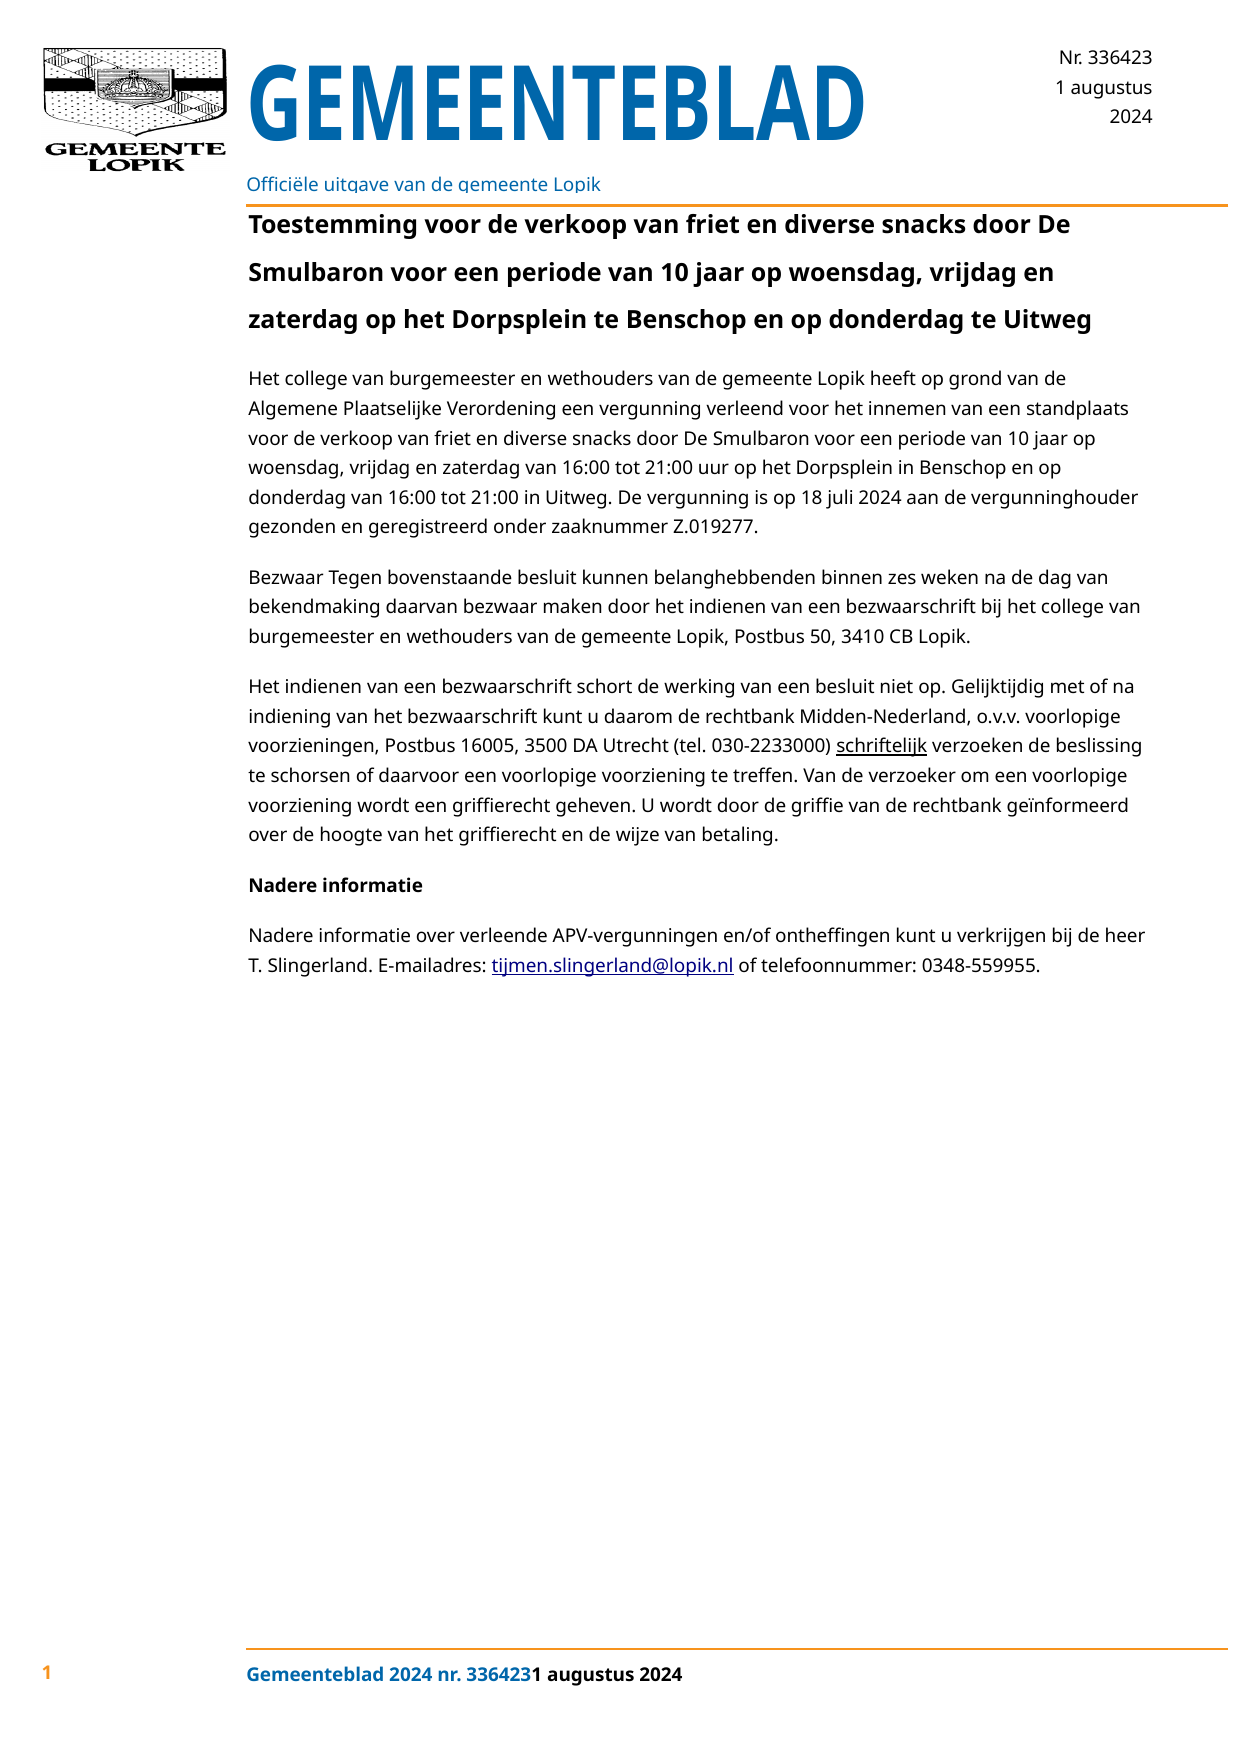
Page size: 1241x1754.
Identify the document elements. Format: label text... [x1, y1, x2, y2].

text Bezwaar Tegen bovenstaande besluit kunnen belanghebbenden binnen zes weken na de dag van bekendmaking daarvan bezwaar maken door het indienen van een bezwaarschrift bij het college van burgemeester en wethouders van de gemeente Lopik, Postbus 50, 3410 CB Lopik. [248, 564, 1152, 649]
text Nadere informatie [248, 872, 1152, 897]
text Het college van burgemeester en wethouders van de gemeente Lopik heeft op grond van de Algemene Plaatselijke Verordening een vergunning verleend voor het innemen van een standplaats voor de verkoop van friet en diverse snacks door De Smulbaron voor een periode van 10 jaar op woensdag, vrijdag en zaterdag van 16:00 tot 21:00 uur op het Dorpsplein in Benschop en op donderdag van 16:00 tot 21:00 in Uitweg. De vergunning is op 18 juli 2024 aan de vergunninghouder gezonden en geregistreerd onder zaaknummer Z.019277. [248, 366, 1152, 539]
text Nadere informatie over verleende APV-vergunningen en/of ontheffingen kunt u verkrijgen bij de heer T. Slingerland. E-mailadres: tijmen.slingerland@lopik.nl of telefoonnummer: 0348-559955. [248, 922, 1152, 977]
picture [41, 47, 231, 172]
text Het indienen van een bezwaarschrift schort de werking van een besluit niet op. Gelijktijdig met of na indiening van het bezwaarschrift kunt u daarom de rechtbank Midden-Nederland, o.v.v. voorlopige voorzieningen, Postbus 16005, 3500 DA Utrecht (tel. 030-2233000) schriftelijk verzoeken de beslissing te schorsen of daarvoor een voorlopige voorziening te treffen. Van de verzoeker om een voorlopige voorziening wordt een griffierecht geheven. U wordt door de griffie van de rechtbank geïnformeerd over de hoogte van het griffierecht en de wijze van betaling. [248, 673, 1152, 847]
text Toestemming voor de verkoop van friet en diverse snacks door De Smulbaron voor een periode van 10 jaar op woensdag, vrijdag en zaterdag op het Dorpsplein te Benschop en op donderdag te Uitweg [248, 207, 1152, 336]
